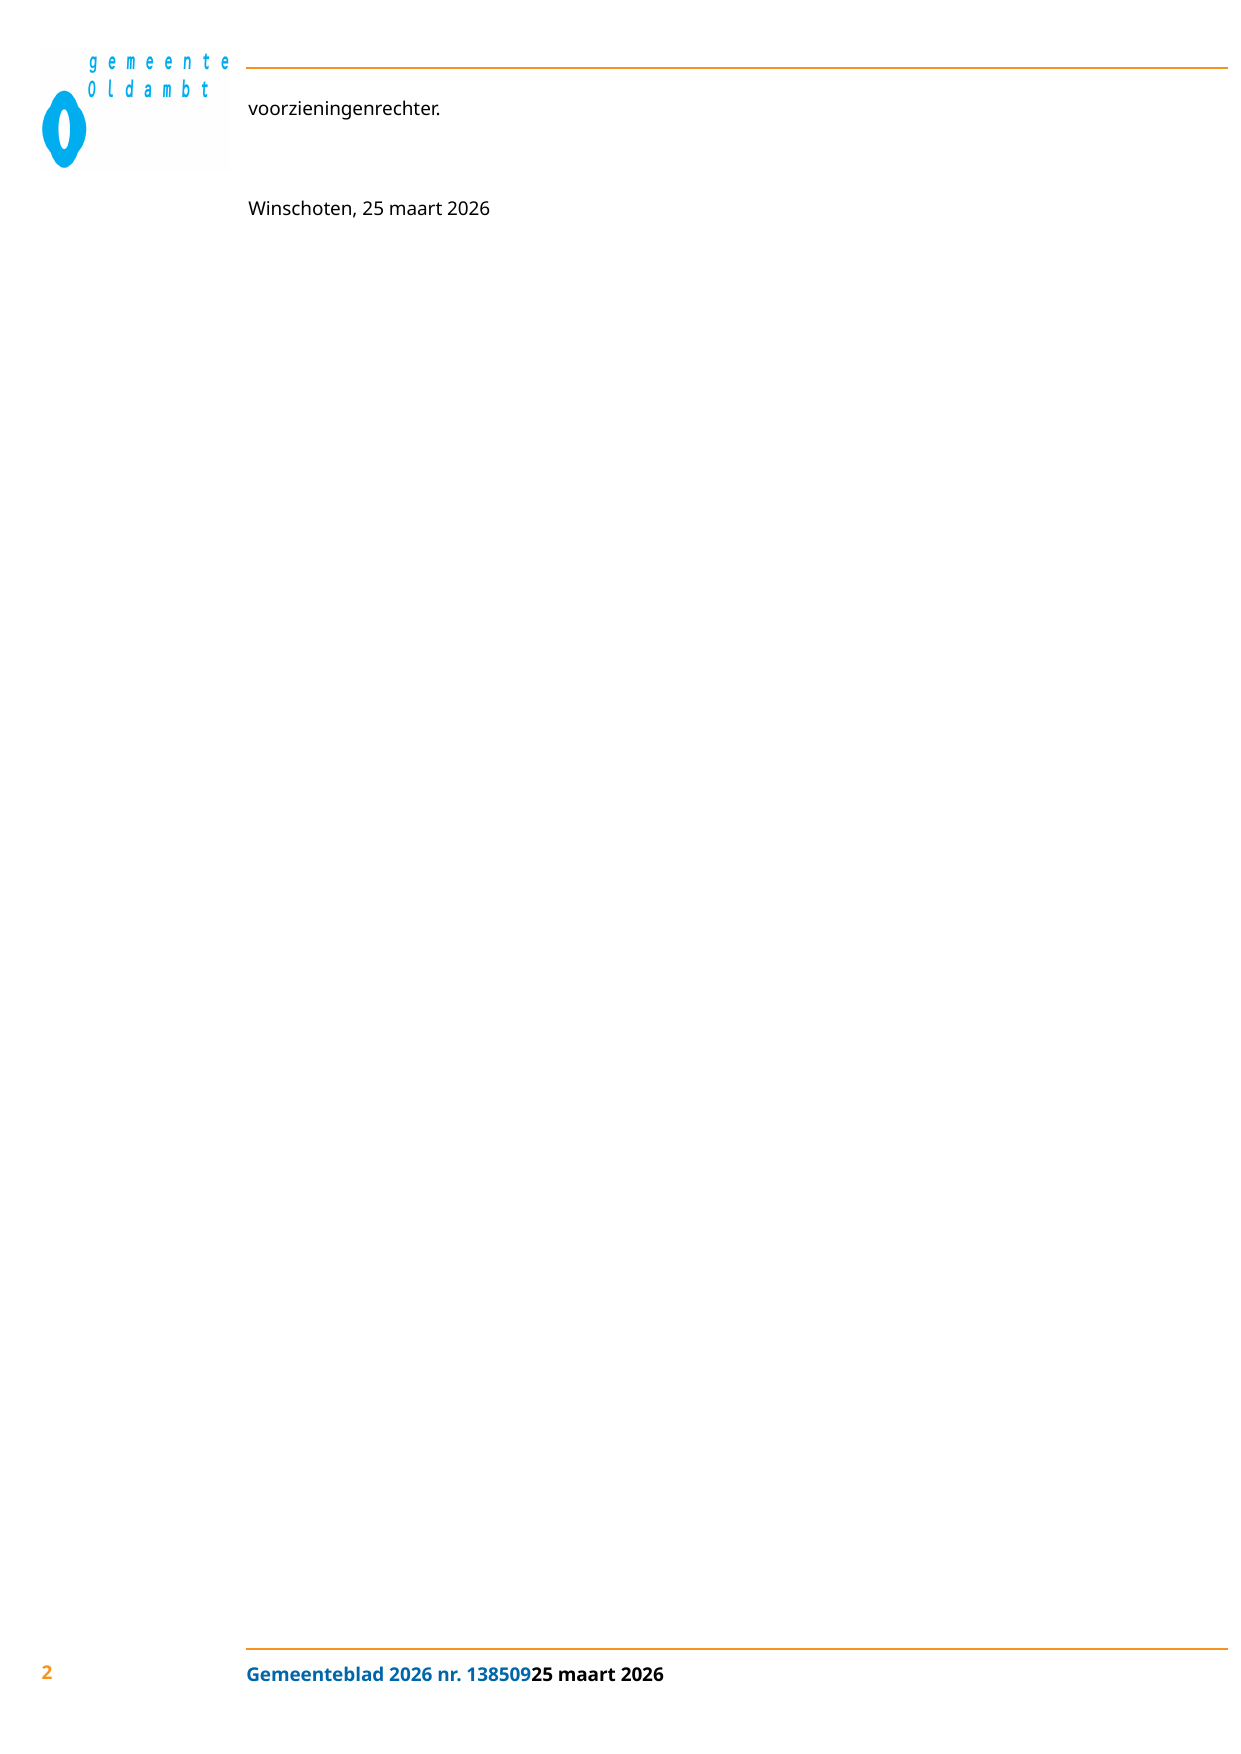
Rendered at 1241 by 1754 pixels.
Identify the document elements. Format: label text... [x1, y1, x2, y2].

text Winschoten, 25 maart 2026 [248, 196, 1152, 221]
text voorzieningenrechter. [248, 95, 1152, 121]
picture [41, 47, 231, 172]
